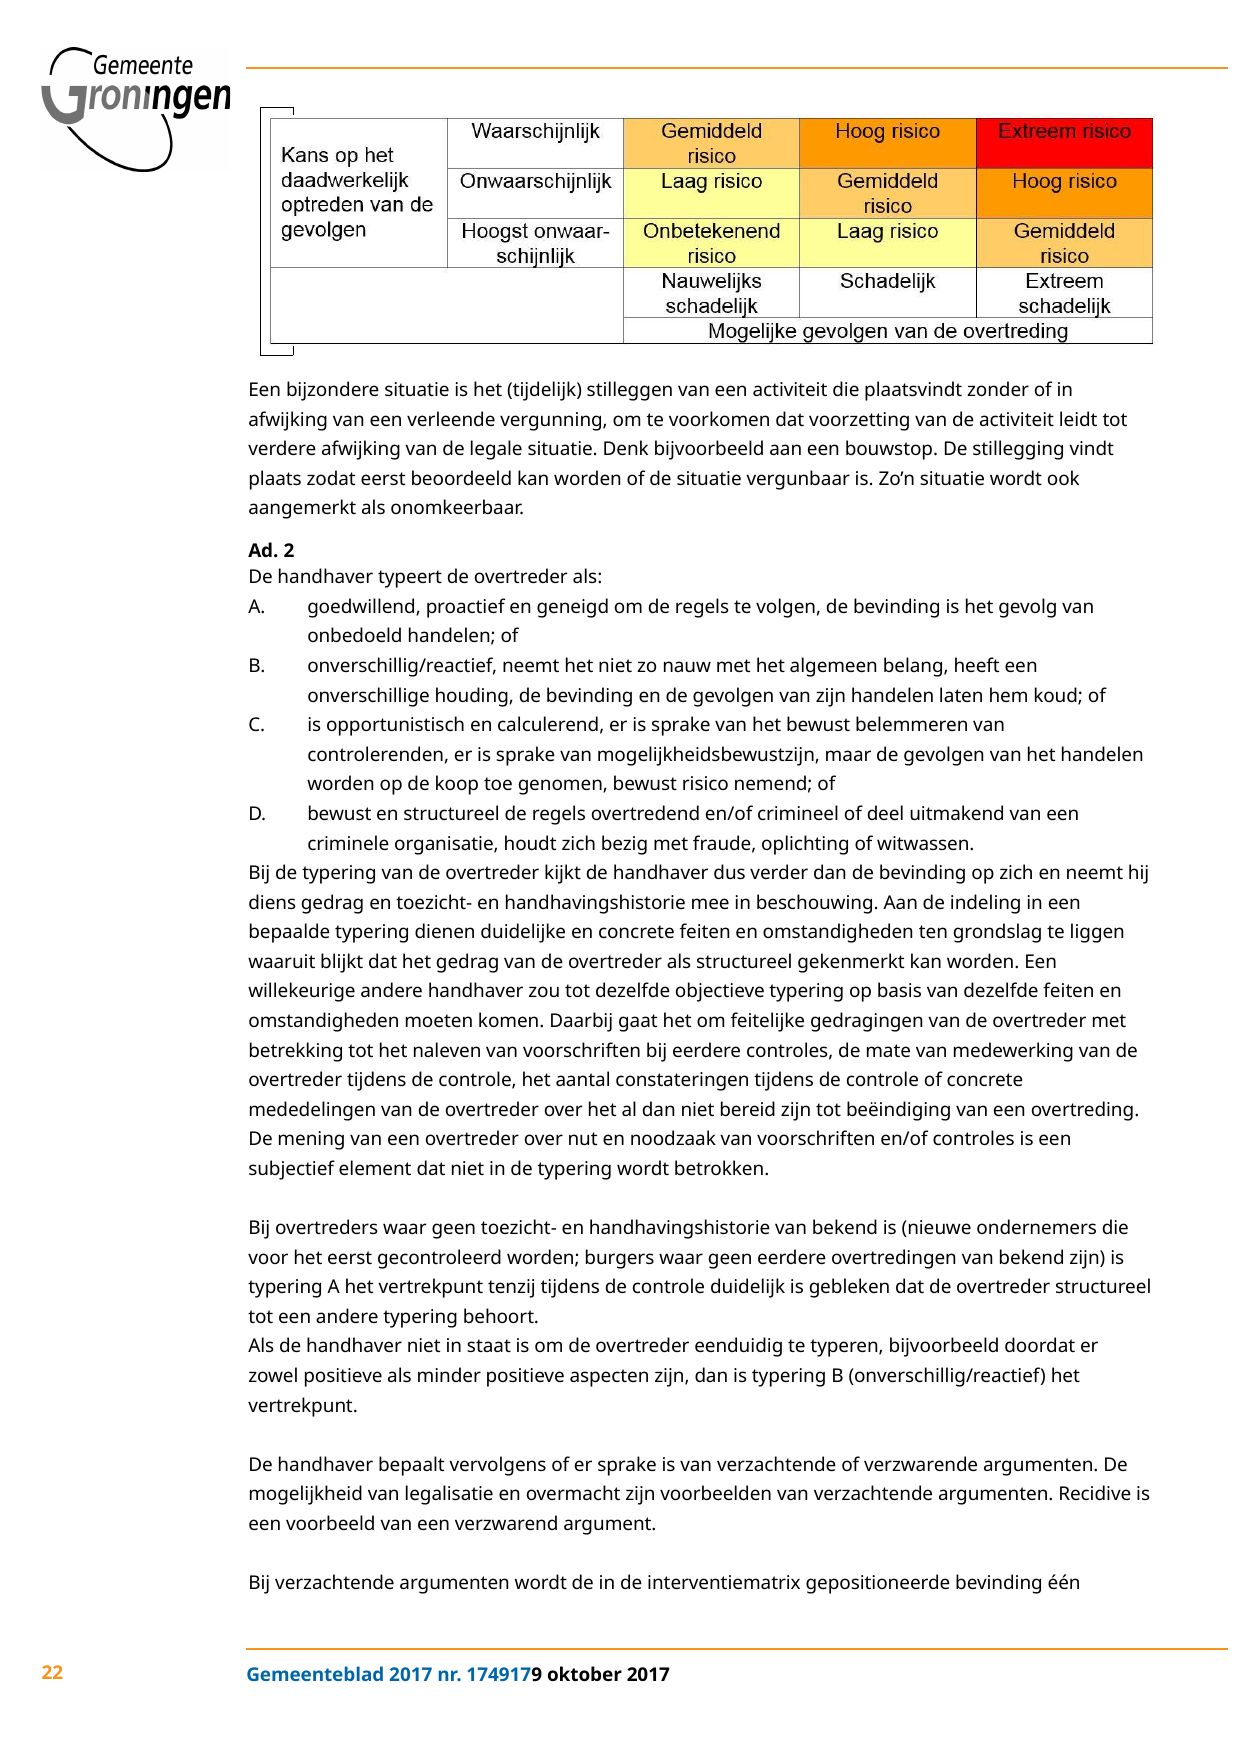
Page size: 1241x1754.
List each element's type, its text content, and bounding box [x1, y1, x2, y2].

picture [268, 115, 1155, 346]
text Ad. 2 [248, 538, 1152, 563]
text Een bijzondere situatie is het (tijdelijk) stilleggen van een activiteit die plaatsvindt zonder of in afwijking van een verleende vergunning, om te voorkomen dat voorzetting van de activiteit leidt tot verdere afwijking van de legale situatie. Denk bijvoorbeeld aan een bouwstop. De stillegging vindt plaats zodat eerst beoordeeld kan worden of de situatie vergunbaar is. Zo’n situatie wordt ook aangemerkt als onomkeerbaar. [248, 376, 1152, 520]
list onverschillig/reactief, neemt het niet zo nauw met het algemeen belang, heeft een onverschillige houding, de bevinding en de gevolgen van zijn handelen laten hem koud; of [248, 652, 1152, 707]
list goedwillend, proactief en geneigd om de regels te volgen, de bevinding is het gevolg van onbedoeld handelen; of [248, 593, 1152, 648]
list bewust en structureel de regels overtredend en/of crimineel of deel uitmakend van een criminele organisatie, houdt zich bezig met fraude, oplichting of witwassen. [248, 800, 1152, 855]
text De handhaver typeert de overtreder als: [248, 563, 1152, 589]
text Bij verzachtende argumenten wordt de in de interventiematrix gepositioneerde bevinding één [248, 1569, 1152, 1595]
list is opportunistisch en calculerend, er is sprake van het bewust belemmeren van controlerenden, er is sprake van mogelijkheidsbewustzijn, maar de gevolgen van het handelen worden op de koop toe genomen, bewust risico nemend; of [248, 711, 1152, 796]
picture [41, 47, 231, 172]
text Als de handhaver niet in staat is om de overtreder eenduidig te typeren, bijvoorbeeld doordat er zowel positieve als minder positieve aspecten zijn, dan is typering B (onverschillig/reactief) het vertrekpunt. [248, 1333, 1152, 1417]
text Bij overtreders waar geen toezicht- en handhavingshistorie van bekend is (nieuwe ondernemers die voor het eerst gecontroleerd worden; burgers waar geen eerdere overtredingen van bekend zijn) is typering A het vertrekpunt tenzij tijdens de controle duidelijk is gebleken dat de overtreder structureel tot een andere typering behoort. [248, 1214, 1152, 1329]
text Bij de typering van de overtreder kijkt de handhaver dus verder dan de bevinding op zich en neemt hij diens gedrag en toezicht- en handhavingshistorie mee in beschouwing. Aan de indeling in een bepaalde typering dienen duidelijke en concrete feiten en omstandigheden ten grondslag te liggen waaruit blijkt dat het gedrag van de overtreder als structureel gekenmerkt kan worden. Een willekeurige andere handhaver zou tot dezelfde objectieve typering op basis van dezelfde feiten en omstandigheden moeten komen. Daarbij gaat het om feitelijke gedragingen van de overtreder met betrekking tot het naleven van voorschriften bij eerdere controles, de mate van medewerking van de overtreder tijdens de controle, het aantal constateringen tijdens de controle of concrete mededelingen van de overtreder over het al dan niet bereid zijn tot beëindiging van een overtreding. De mening van een overtreder over nut en noodzaak van voorschriften en/of controles is een subjectief element dat niet in de typering wordt betrokken. [248, 859, 1152, 1181]
text De handhaver bepaalt vervolgens of er sprake is van verzachtende of verzwarende argumenten. De mogelijkheid van legalisatie en overmacht zijn voorbeelden van verzachtende argumenten. Recidive is een voorbeeld van een verzwarend argument. [248, 1451, 1152, 1536]
